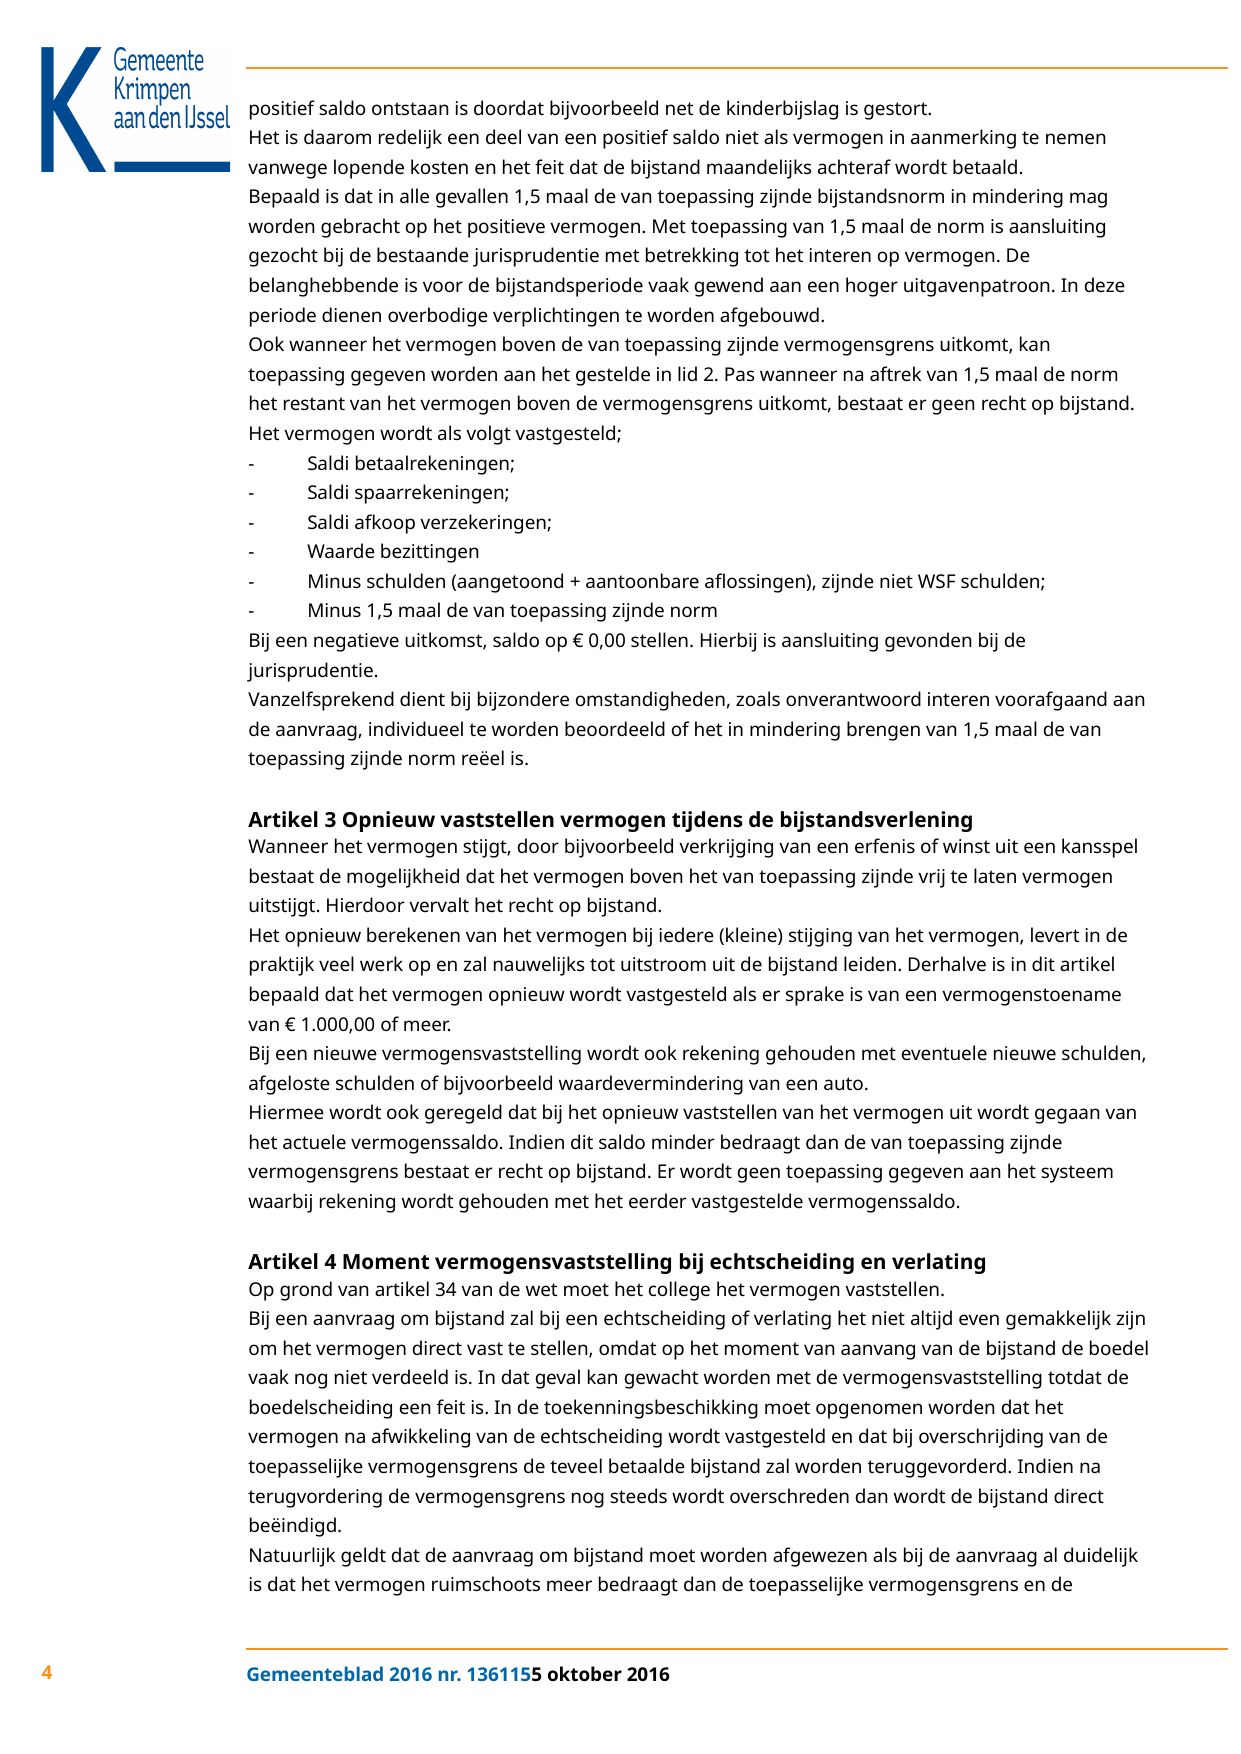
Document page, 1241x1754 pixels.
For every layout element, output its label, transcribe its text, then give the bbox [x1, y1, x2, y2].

text Ook wanneer het vermogen boven de van toepassing zijnde vermogensgrens uitkomt, kan toepassing gegeven worden aan het gestelde in lid 2. Pas wanneer na aftrek van 1,5 maal de norm het restant van het vermogen boven de vermogensgrens uitkomt, bestaat er geen recht op bijstand. [248, 331, 1152, 416]
picture [41, 47, 231, 172]
text positief saldo ontstaan is doordat bijvoorbeeld net de kinderbijslag is gestort. [248, 95, 1152, 121]
text Natuurlijk geldt dat de aanvraag om bijstand moet worden afgewezen als bij de aanvraag al duidelijk is dat het vermogen ruimschoots meer bedraagt dan de toepasselijke vermogensgrens en de [248, 1542, 1152, 1597]
list Saldi betaalrekeningen; [248, 450, 1152, 476]
list Saldi spaarrekeningen; [248, 479, 1152, 505]
text Vanzelfsprekend dient bij bijzondere omstandigheden, zoals onverantwoord interen voorafgaand aan de aanvraag, individueel te worden beoordeeld of het in mindering brengen van 1,5 maal de van toepassing zijnde norm reëel is. [248, 686, 1152, 771]
text Bij een negatieve uitkomst, saldo op € 0,00 stellen. Hierbij is aansluiting gevonden bij de jurisprudentie. [248, 627, 1152, 683]
text Het vermogen wordt als volgt vastgesteld; [248, 420, 1152, 446]
text Artikel 3 Opnieuw vaststellen vermogen tijdens de bijstandsverlening [248, 805, 1152, 833]
text Wanneer het vermogen stijgt, door bijvoorbeeld verkrijging van een erfenis of winst uit een kansspel bestaat de mogelijkheid dat het vermogen boven het van toepassing zijnde vrij te laten vermogen uitstijgt. Hierdoor vervalt het recht op bijstand. [248, 833, 1152, 918]
text Artikel 4 Moment vermogensvaststelling bij echtscheiding en verlating [248, 1247, 1152, 1276]
list Minus schulden (aangetoond + aantoonbare aflossingen), zijnde niet WSF schulden; [248, 568, 1152, 594]
text Hiermee wordt ook geregeld dat bij het opnieuw vaststellen van het vermogen uit wordt gegaan van het actuele vermogenssaldo. Indien dit saldo minder bedraagt dan de van toepassing zijnde vermogensgrens bestaat er recht op bijstand. Er wordt geen toepassing gegeven aan het systeem waarbij rekening wordt gehouden met het eerder vastgestelde vermogenssaldo. [248, 1099, 1152, 1214]
list Waarde bezittingen [248, 538, 1152, 564]
text Het is daarom redelijk een deel van een positief saldo niet als vermogen in aanmerking te nemen vanwege lopende kosten en het feit dat de bijstand maandelijks achteraf wordt betaald. [248, 124, 1152, 180]
text Bij een nieuwe vermogensvaststelling wordt ook rekening gehouden met eventuele nieuwe schulden, afgeloste schulden of bijvoorbeeld waardevermindering van een auto. [248, 1040, 1152, 1096]
text Bepaald is dat in alle gevallen 1,5 maal de van toepassing zijnde bijstandsnorm in mindering mag worden gebracht op het positieve vermogen. Met toepassing van 1,5 maal de norm is aansluiting gezocht bij de bestaande jurisprudentie met betrekking tot het interen op vermogen. De belanghebbende is voor de bijstandsperiode vaak gewend aan een hoger uitgavenpatroon. In deze periode dienen overbodige verplichtingen te worden afgebouwd. [248, 183, 1152, 328]
text Op grond van artikel 34 van de wet moet het college het vermogen vaststellen. [248, 1276, 1152, 1302]
text Bij een aanvraag om bijstand zal bij een echtscheiding of verlating het niet altijd even gemakkelijk zijn om het vermogen direct vast te stellen, omdat op het moment van aanvang van de bijstand de boedel vaak nog niet verdeeld is. In dat geval kan gewacht worden met de vermogensvaststelling totdat de boedelscheiding een feit is. In de toekenningsbeschikking moet opgenomen worden dat het vermogen na afwikkeling van de echtscheiding wordt vastgesteld en dat bij overschrijding van de toepasselijke vermogensgrens de teveel betaalde bijstand zal worden teruggevorderd. Indien na terugvordering de vermogensgrens nog steeds wordt overschreden dan wordt de bijstand direct beëindigd. [248, 1305, 1152, 1538]
list Minus 1,5 maal de van toepassing zijnde norm [248, 598, 1152, 623]
list Saldi afkoop verzekeringen; [248, 509, 1152, 535]
text Het opnieuw berekenen van het vermogen bij iedere (kleine) stijging van het vermogen, levert in de praktijk veel werk op en zal nauwelijks tot uitstroom uit de bijstand leiden. Derhalve is in dit artikel bepaald dat het vermogen opnieuw wordt vastgesteld als er sprake is van een vermogenstoename van € 1.000,00 of meer. [248, 922, 1152, 1036]
